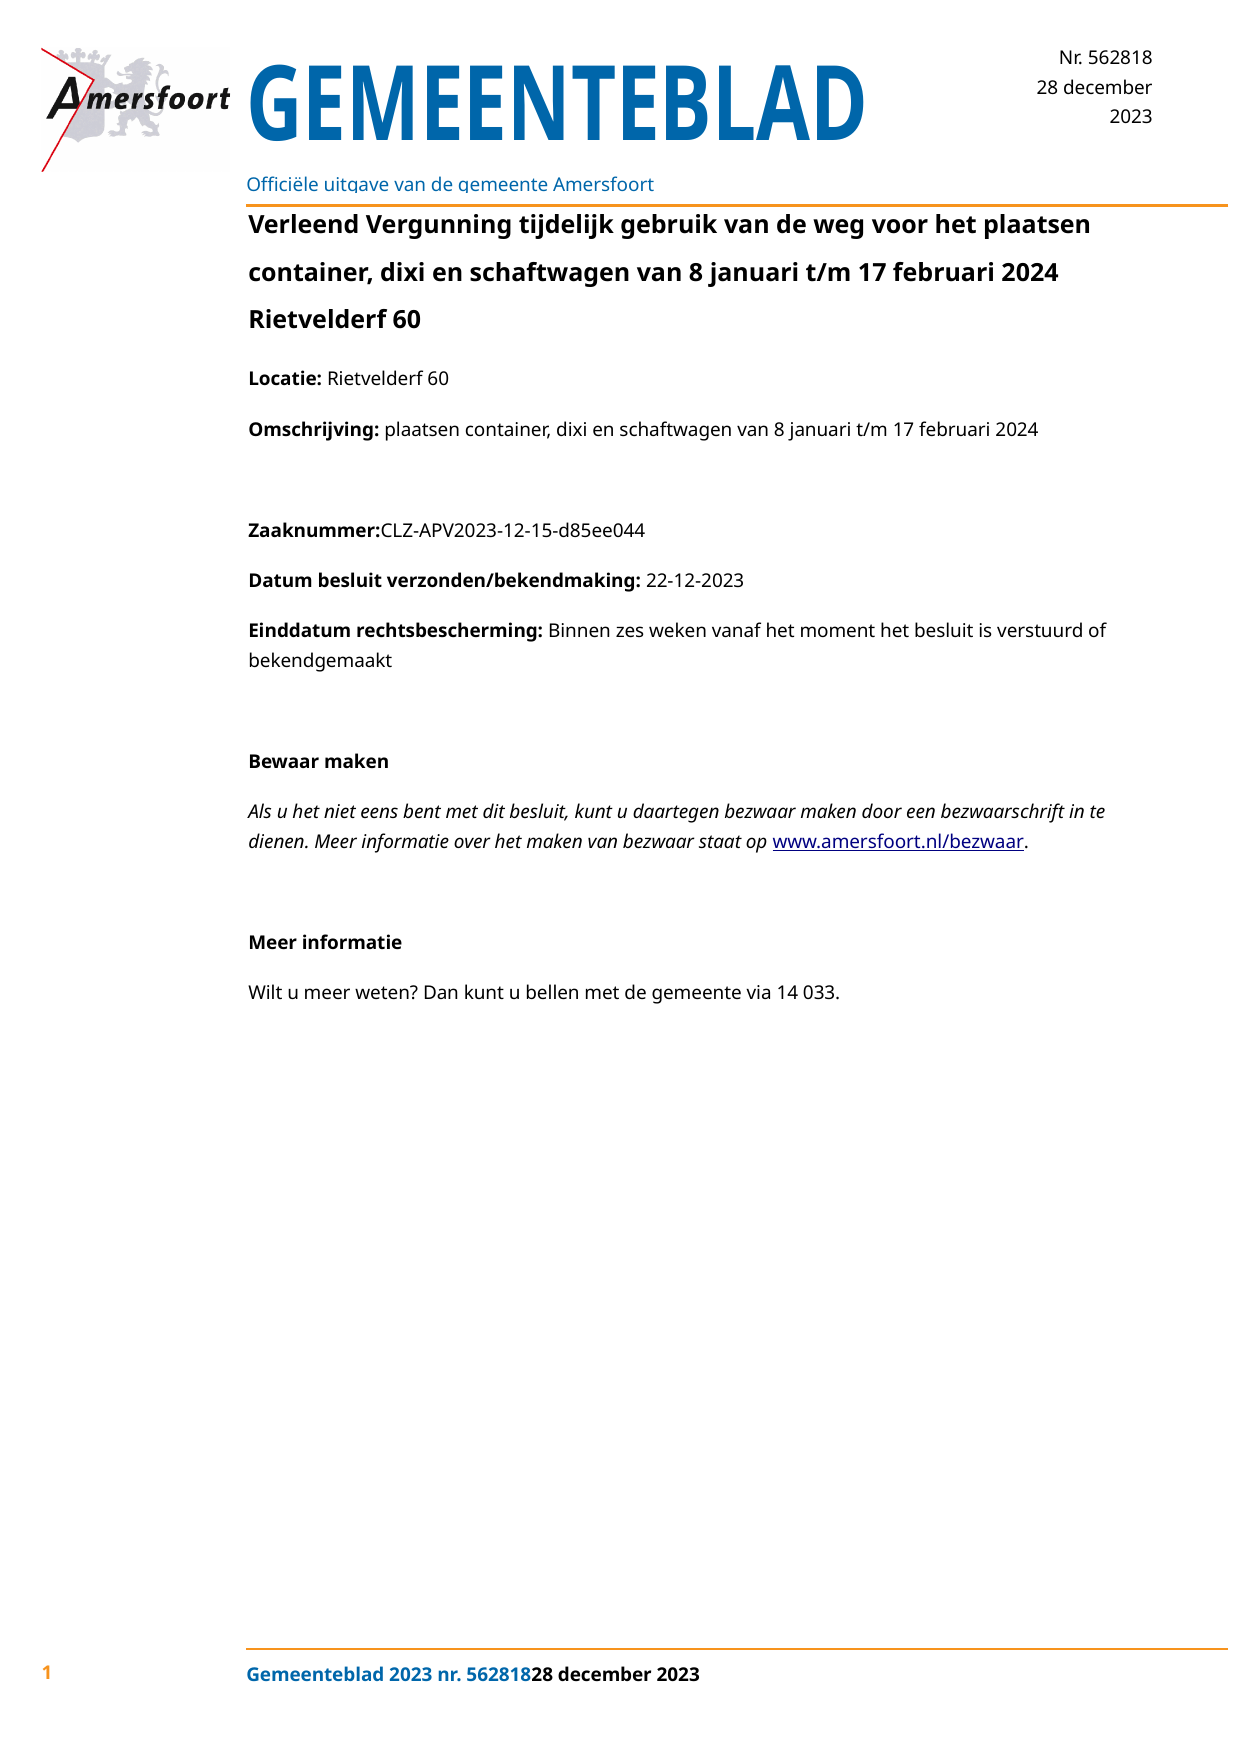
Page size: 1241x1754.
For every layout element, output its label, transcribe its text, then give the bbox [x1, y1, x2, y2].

text Locatie: Rietvelderf 60 [248, 366, 1152, 391]
text Bewaar maken [248, 748, 1152, 774]
text Als u het niet eens bent met dit besluit, kunt u daartegen bezwaar maken door een bezwaarschrift in te dienen. Meer informatie over het maken van bezwaar staat op www.amersfoort.nl/bezwaar. [248, 798, 1152, 854]
text Einddatum rechtsbescherming: Binnen zes weken vanaf het moment het besluit is verstuurd of bekendgemaakt [248, 618, 1152, 673]
text Meer informatie [248, 929, 1152, 954]
text Omschrijving: plaatsen container, dixi en schaftwagen van 8 januari t/m 17 februari 2024 [248, 416, 1152, 442]
text Zaaknummer:CLZ-APV2023-12-15-d85ee044 [248, 517, 1152, 542]
text Wilt u meer weten? Dan kunt u bellen met de gemeente via 14 033. [248, 979, 1152, 1005]
text Datum besluit verzonden/bekendmaking: 22-12-2023 [248, 567, 1152, 593]
picture [41, 47, 231, 172]
text Verleend Vergunning tijdelijk gebruik van de weg voor het plaatsen container, dixi en schaftwagen van 8 januari t/m 17 februari 2024 Rietvelderf 60 [248, 207, 1152, 336]
